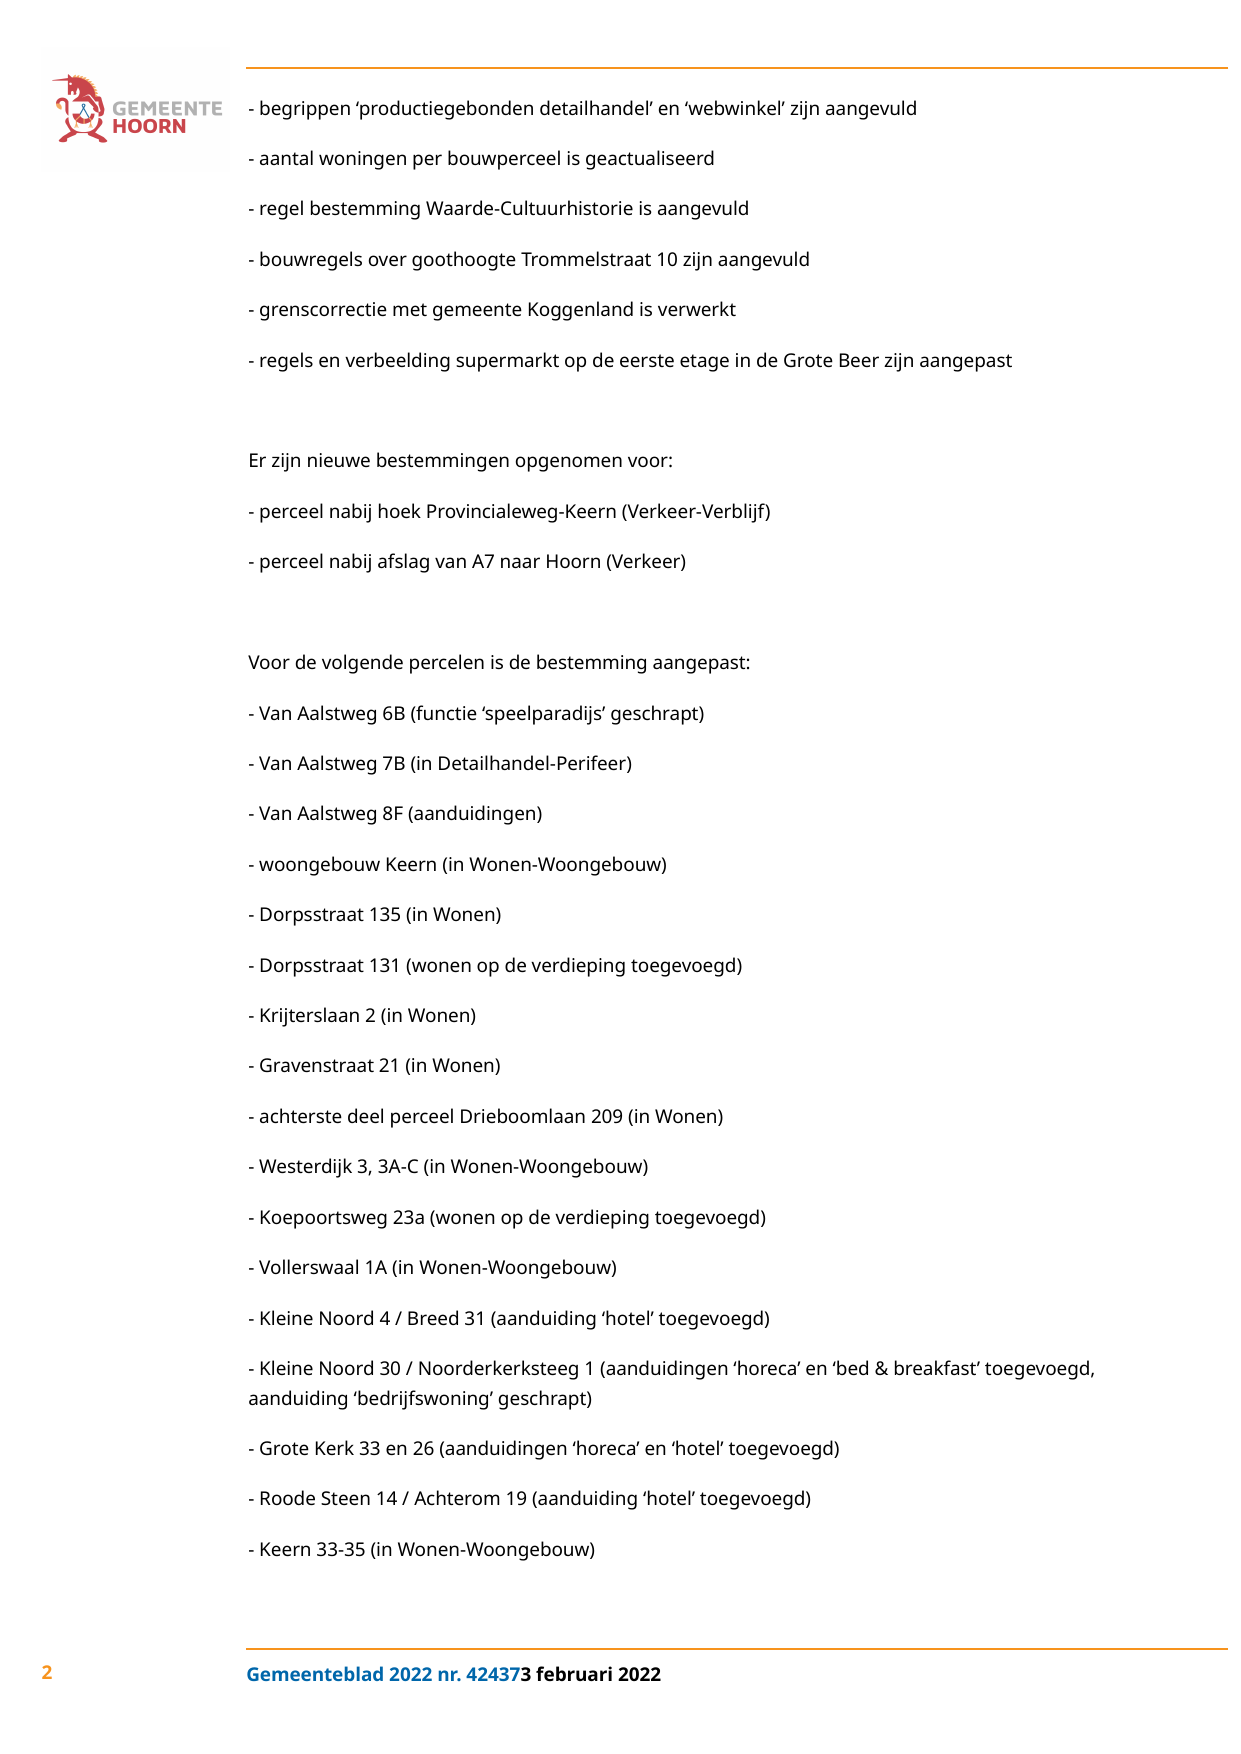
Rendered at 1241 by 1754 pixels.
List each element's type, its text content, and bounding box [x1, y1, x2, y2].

text - aantal woningen per bouwperceel is geactualiseerd [248, 145, 1152, 171]
text - grenscorrectie met gemeente Koggenland is verwerkt [248, 296, 1152, 322]
text - Van Aalstweg 6B (functie ‘speelparadijs’ geschrapt) [248, 700, 1152, 726]
text - regels en verbeelding supermarkt op de eerste etage in de Grote Beer zijn aangepast [248, 347, 1152, 373]
text - achterste deel perceel Drieboomlaan 209 (in Wonen) [248, 1103, 1152, 1129]
text - Dorpsstraat 135 (in Wonen) [248, 901, 1152, 927]
text - Kleine Noord 4 / Breed 31 (aanduiding ‘hotel’ toegevoegd) [248, 1305, 1152, 1331]
text - regel bestemming Waarde-Cultuurhistorie is aangevuld [248, 196, 1152, 221]
text - Grote Kerk 33 en 26 (aanduidingen ‘horeca’ en ‘hotel’ toegevoegd) [248, 1435, 1152, 1461]
text - Van Aalstweg 7B (in Detailhandel-Perifeer) [248, 750, 1152, 776]
text Er zijn nieuwe bestemmingen opgenomen voor: [248, 448, 1152, 473]
text - Westerdijk 3, 3A-C (in Wonen-Woongebouw) [248, 1153, 1152, 1179]
text - Krijterslaan 2 (in Wonen) [248, 1002, 1152, 1028]
text - begrippen ‘productiegebonden detailhandel’ en ‘webwinkel’ zijn aangevuld [248, 95, 1152, 121]
picture [41, 47, 231, 172]
text - Roode Steen 14 / Achterom 19 (aanduiding ‘hotel’ toegevoegd) [248, 1486, 1152, 1511]
text - perceel nabij afslag van A7 naar Hoorn (Verkeer) [248, 548, 1152, 574]
text - Van Aalstweg 8F (aanduidingen) [248, 801, 1152, 826]
text - Keern 33-35 (in Wonen-Woongebouw) [248, 1536, 1152, 1562]
text - bouwregels over goothoogte Trommelstraat 10 zijn aangevuld [248, 246, 1152, 272]
text - woongebouw Keern (in Wonen-Woongebouw) [248, 851, 1152, 877]
text - Vollerswaal 1A (in Wonen-Woongebouw) [248, 1254, 1152, 1280]
text - Koepoortsweg 23a (wonen op de verdieping toegevoegd) [248, 1204, 1152, 1230]
text - perceel nabij hoek Provincialeweg-Keern (Verkeer-Verblijf) [248, 498, 1152, 524]
text - Kleine Noord 30 / Noorderkerksteeg 1 (aanduidingen ‘horeca’ en ‘bed & breakfast’ toegevoegd, aanduiding ‘bedrijfswoning’ geschrapt) [248, 1355, 1152, 1411]
text Voor de volgende percelen is de bestemming aangepast: [248, 649, 1152, 675]
text - Gravenstraat 21 (in Wonen) [248, 1053, 1152, 1078]
text - Dorpsstraat 131 (wonen op de verdieping toegevoegd) [248, 952, 1152, 978]
